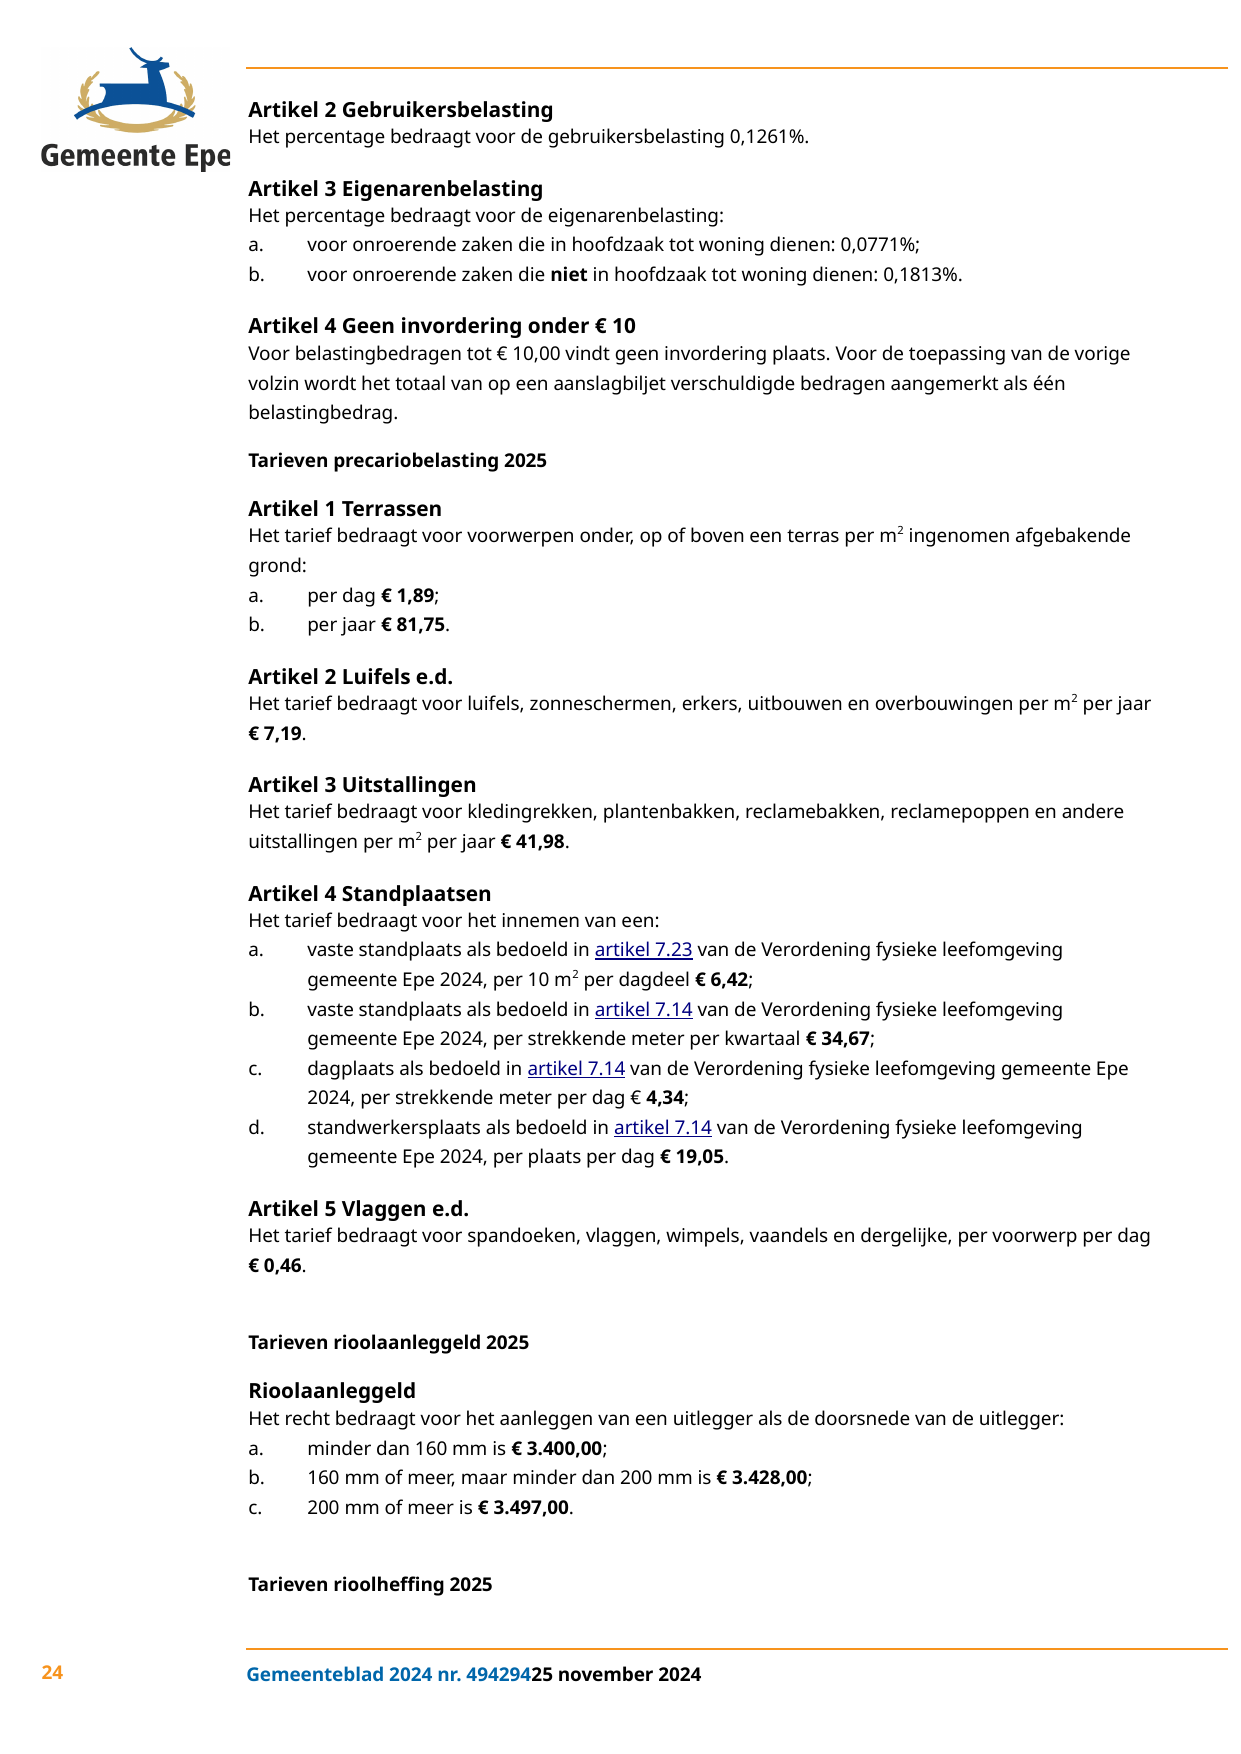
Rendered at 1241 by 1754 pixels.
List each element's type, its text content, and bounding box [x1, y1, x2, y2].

list 200 mm of meer is € 3.497,00. [248, 1494, 1152, 1519]
list minder dan 160 mm is € 3.400,00; [248, 1435, 1152, 1460]
text Artikel 2 Luifels e.d. [248, 662, 1152, 690]
text Het tarief bedraagt voor het innemen van een: [248, 907, 1152, 933]
list vaste standplaats als bedoeld in artikel 7.23 van de Verordening fysieke leefomgeving gemeente Epe 2024, per 10 m2 per dagdeel € 6,42; [248, 937, 1152, 992]
text Voor belastingbedragen tot € 10,00 vindt geen invordering plaats. Voor de toepassing van de vorige volzin wordt het totaal van op een aanslagbiljet verschuldigde bedragen aangemerkt als één belastingbedrag. [248, 340, 1152, 425]
text Het recht bedraagt voor het aanleggen van een uitlegger als de doorsnede van de uitlegger: [248, 1405, 1152, 1431]
list per jaar € 81,75. [248, 611, 1152, 637]
list dagplaats als bedoeld in artikel 7.14 van de Verordening fysieke leefomgeving gemeente Epe 2024, per strekkende meter per dag € 4,34; [248, 1055, 1152, 1110]
text Artikel 1 Terrassen [248, 494, 1152, 523]
text Rioolaanleggeld [248, 1377, 1152, 1405]
list 160 mm of meer, maar minder dan 200 mm is € 3.428,00; [248, 1464, 1152, 1490]
text Het percentage bedraagt voor de gebruikersbelasting 0,1261%. [248, 123, 1152, 149]
text Het tarief bedraagt voor luifels, zonneschermen, erkers, uitbouwen en overbouwingen per m2 per jaar € 7,19. [248, 690, 1152, 746]
list per dag € 1,89; [248, 582, 1152, 607]
list standwerkersplaats als bedoeld in artikel 7.14 van de Verordening fysieke leefomgeving gemeente Epe 2024, per plaats per dag € 19,05. [248, 1114, 1152, 1169]
list vaste standplaats als bedoeld in artikel 7.14 van de Verordening fysieke leefomgeving gemeente Epe 2024, per strekkende meter per kwartaal € 34,67; [248, 996, 1152, 1051]
list voor onroerende zaken die in hoofdzaak tot woning dienen: 0,0771%; [248, 232, 1152, 257]
text Tarieven rioolheffing 2025 [248, 1569, 1152, 1597]
text Tarieven precariobelasting 2025 [248, 445, 1152, 473]
text Artikel 4 Standplaatsen [248, 879, 1152, 907]
text Het tarief bedraagt voor spandoeken, vlaggen, wimpels, vaandels en dergelijke, per voorwerp per dag € 0,46. [248, 1223, 1152, 1278]
text Artikel 5 Vlaggen e.d. [248, 1194, 1152, 1223]
text Tarieven rioolaanleggeld 2025 [248, 1327, 1152, 1356]
text Artikel 2 Gebruikersbelasting [248, 95, 1152, 123]
text Het tarief bedraagt voor voorwerpen onder, op of boven een terras per m2 ingenomen afgebakende grond: [248, 523, 1152, 578]
text Artikel 3 Uitstallingen [248, 770, 1152, 799]
text Artikel 4 Geen invordering onder € 10 [248, 312, 1152, 340]
list voor onroerende zaken die niet in hoofdzaak tot woning dienen: 0,1813%. [248, 261, 1152, 287]
text Artikel 3 Eigenarenbelasting [248, 174, 1152, 202]
text Het percentage bedraagt voor de eigenarenbelasting: [248, 202, 1152, 228]
text Het tarief bedraagt voor kledingrekken, plantenbakken, reclamebakken, reclamepoppen en andere uitstallingen per m2 per jaar € 41,98. [248, 799, 1152, 854]
picture [41, 47, 231, 172]
